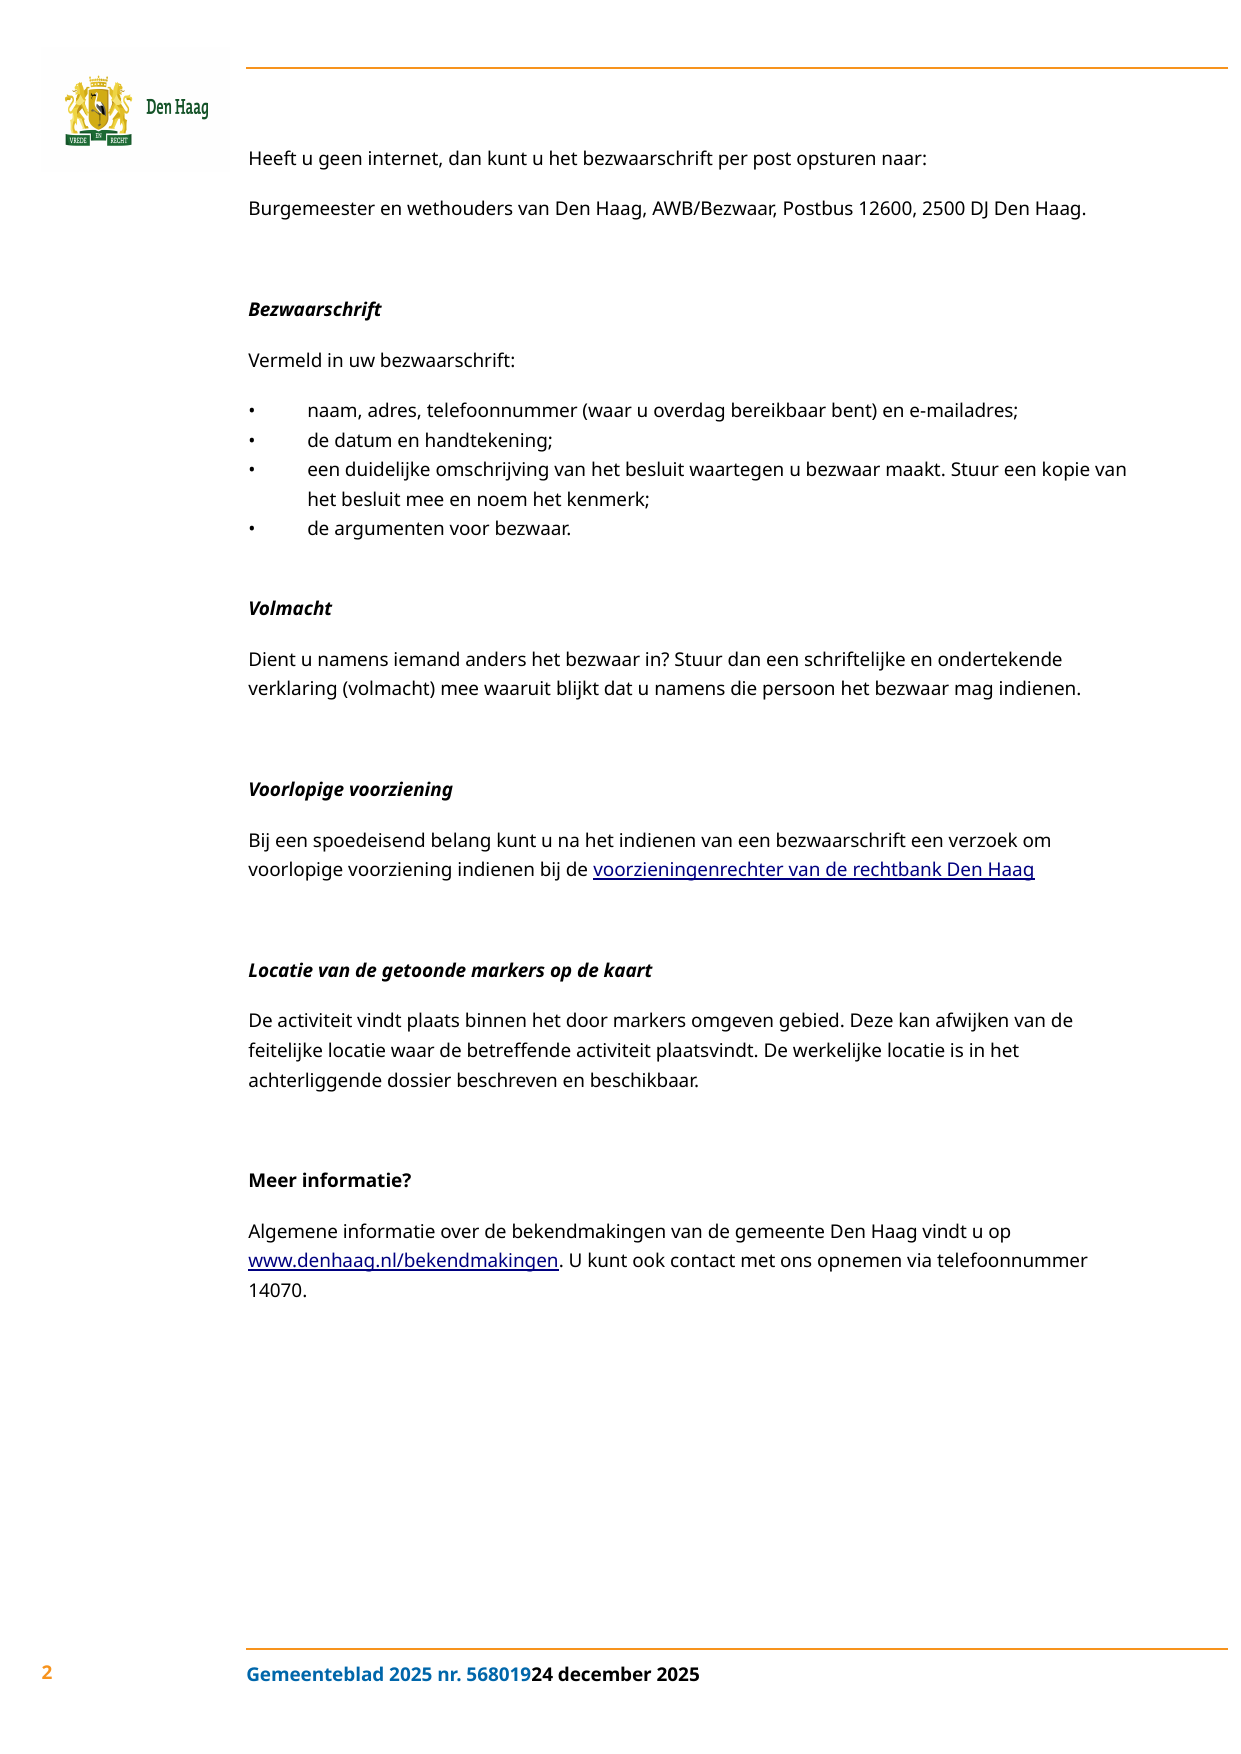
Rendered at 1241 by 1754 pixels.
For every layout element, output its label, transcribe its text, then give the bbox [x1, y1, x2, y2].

text Algemene informatie over de bekendmakingen van de gemeente Den Haag vindt u op www.denhaag.nl/bekendmakingen. U kunt ook contact met ons opnemen via telefoonnummer 14070. [248, 1218, 1152, 1303]
list een duidelijke omschrijving van het besluit waartegen u bezwaar maakt. Stuur een kopie van het besluit mee en noem het kenmerk; [248, 456, 1152, 512]
text Dient u namens iemand anders het bezwaar in? Stuur dan een schriftelijke en ondertekende verklaring (volmacht) mee waaruit blijkt dat u namens die persoon het bezwaar mag indienen. [248, 646, 1152, 701]
picture [41, 47, 231, 172]
text Locatie van de getoonde markers op de kaart [248, 957, 1152, 983]
text Bezwaarschrift [248, 296, 1152, 322]
text Meer informatie? [248, 1168, 1152, 1193]
list de argumenten voor bezwaar. [248, 516, 1152, 541]
text Voorlopige voorziening [248, 776, 1152, 802]
text Burgemeester en wethouders van Den Haag, AWB/Bezwaar, Postbus 12600, 2500 DJ Den Haag. [248, 196, 1152, 221]
list naam, adres, telefoonnummer (waar u overdag bereikbaar bent) en e-mailadres; [248, 397, 1152, 423]
list de datum en handtekening; [248, 427, 1152, 453]
text Bij een spoedeisend belang kunt u na het indienen van een bezwaarschrift een verzoek om voorlopige voorziening indienen bij de voorzieningenrechter van de rechtbank Den Haag [248, 827, 1152, 882]
text Heeft u geen internet, dan kunt u het bezwaarschrift per post opsturen naar: [248, 145, 1152, 171]
text De activiteit vindt plaats binnen het door markers omgeven gebied. Deze kan afwijken van de feitelijke locatie waar de betreffende activiteit plaatsvindt. De werkelijke locatie is in het achterliggende dossier beschreven en beschikbaar. [248, 1008, 1152, 1093]
text Volmacht [248, 596, 1152, 621]
text Vermeld in uw bezwaarschrift: [248, 347, 1152, 373]
